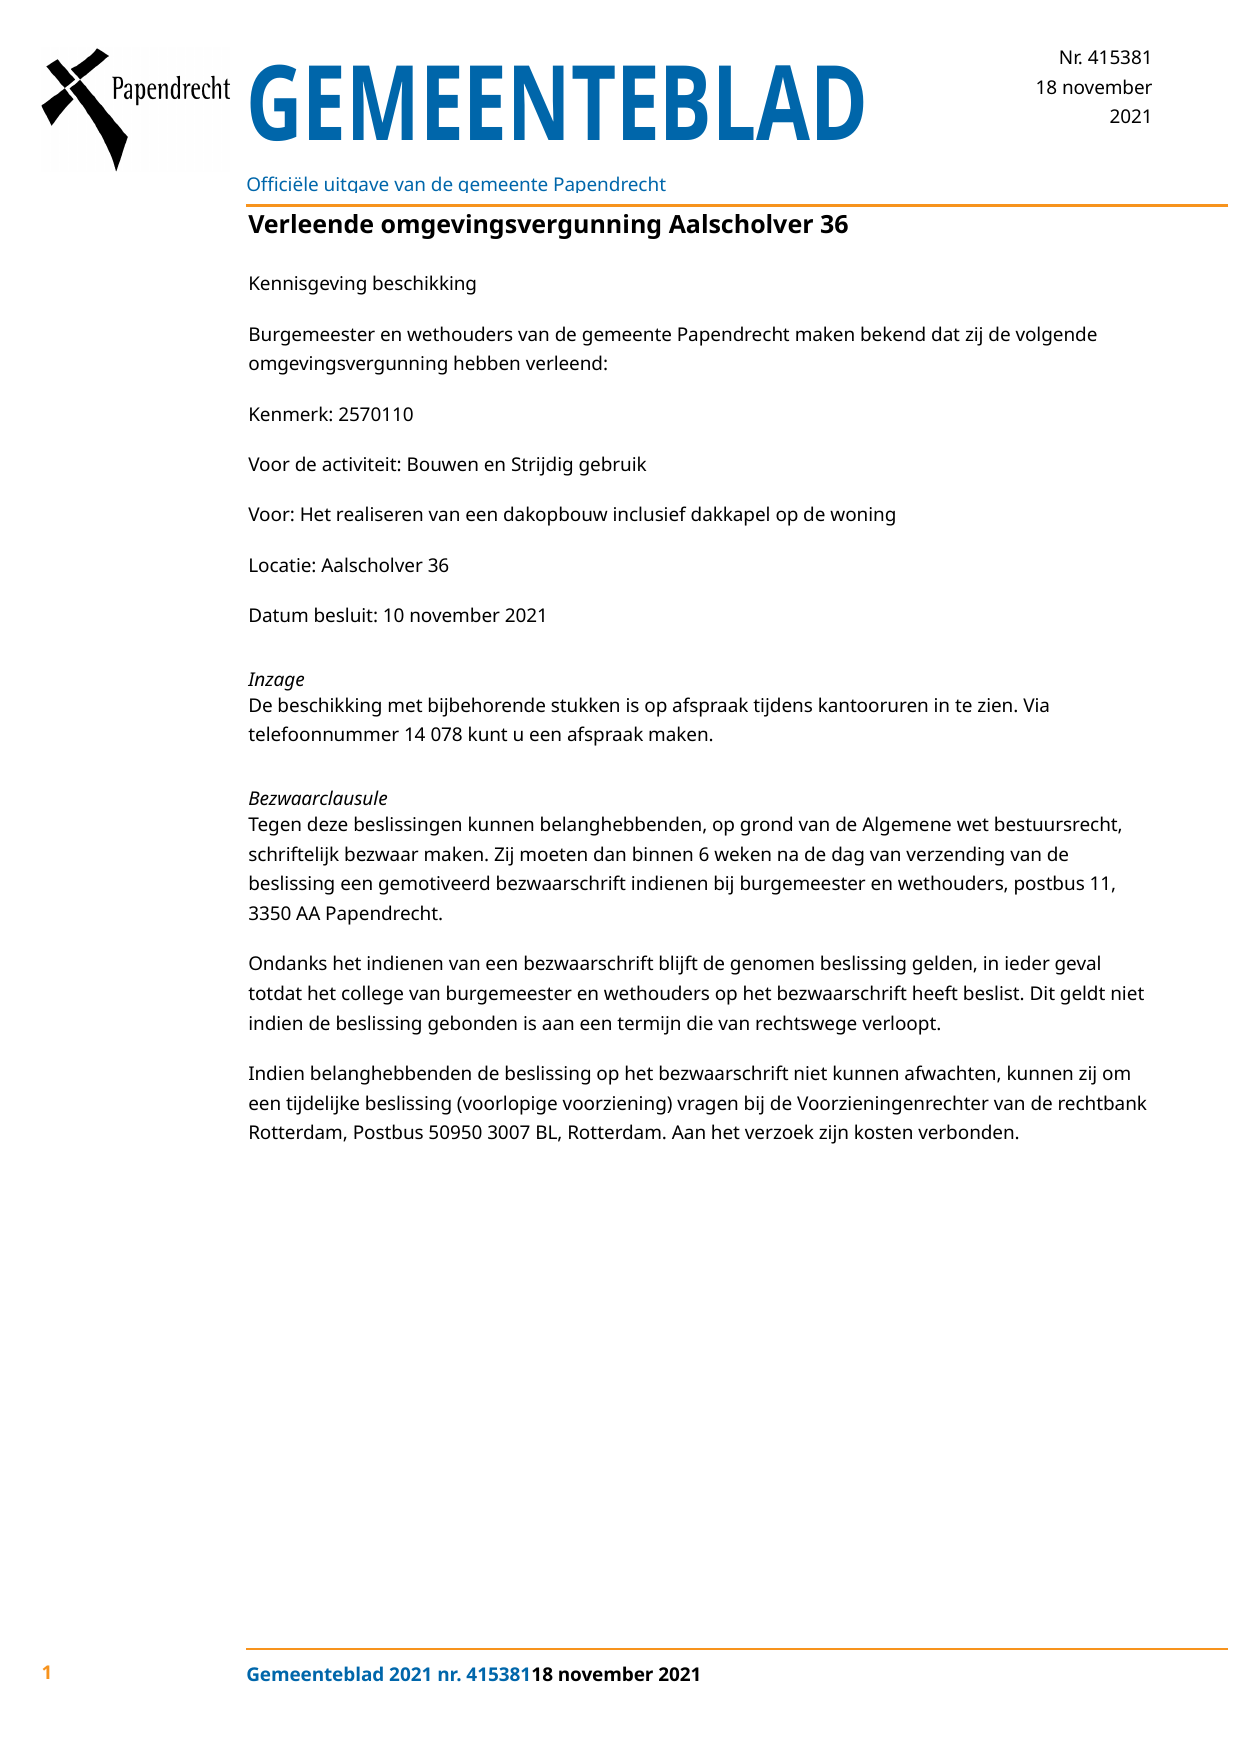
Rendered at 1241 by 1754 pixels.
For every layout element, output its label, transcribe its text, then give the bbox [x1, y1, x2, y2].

text Verleende omgevingsvergunning Aalscholver 36 [248, 207, 1152, 241]
text Kennisgeving beschikking [248, 270, 1152, 296]
picture [41, 47, 231, 172]
text Datum besluit: 10 november 2021 [248, 602, 1152, 628]
text Tegen deze beslissingen kunnen belanghebbenden, op grond van de Algemene wet bestuursrecht, schriftelijk bezwaar maken. Zij moeten dan binnen 6 weken na de dag van verzending van de beslissing een gemotiveerd bezwaarschrift indienen bij burgemeester en wethouders, postbus 11, 3350 AA Papendrecht. [248, 811, 1152, 926]
text Voor de activiteit: Bouwen en Strijdig gebruik [248, 451, 1152, 477]
text Bezwaarclausule [248, 786, 1152, 811]
text Locatie: Aalscholver 36 [248, 552, 1152, 578]
text Burgemeester en wethouders van de gemeente Papendrecht maken bekend dat zij de volgende omgevingsvergunning hebben verleend: [248, 321, 1152, 376]
text Indien belanghebbenden de beslissing op het bezwaarschrift niet kunnen afwachten, kunnen zij om een tijdelijke beslissing (voorlopige voorziening) vragen bij de Voorzieningenrechter van de rechtbank Rotterdam, Postbus 50950 3007 BL, Rotterdam. Aan het verzoek zijn kosten verbonden. [248, 1060, 1152, 1145]
text De beschikking met bijbehorende stukken is op afspraak tijdens kantooruren in te zien. Via telefoonnummer 14 078 kunt u een afspraak maken. [248, 692, 1152, 747]
text Ondanks het indienen van een bezwaarschrift blijft de genomen beslissing gelden, in ieder geval totdat het college van burgemeester en wethouders op het bezwaarschrift heeft beslist. Dit geldt niet indien de beslissing gebonden is aan een termijn die van rechtswege verloopt. [248, 951, 1152, 1035]
text Kenmerk: 2570110 [248, 401, 1152, 426]
text Voor: Het realiseren van een dakopbouw inclusief dakkapel op de woning [248, 502, 1152, 527]
text Inzage [248, 666, 1152, 692]
